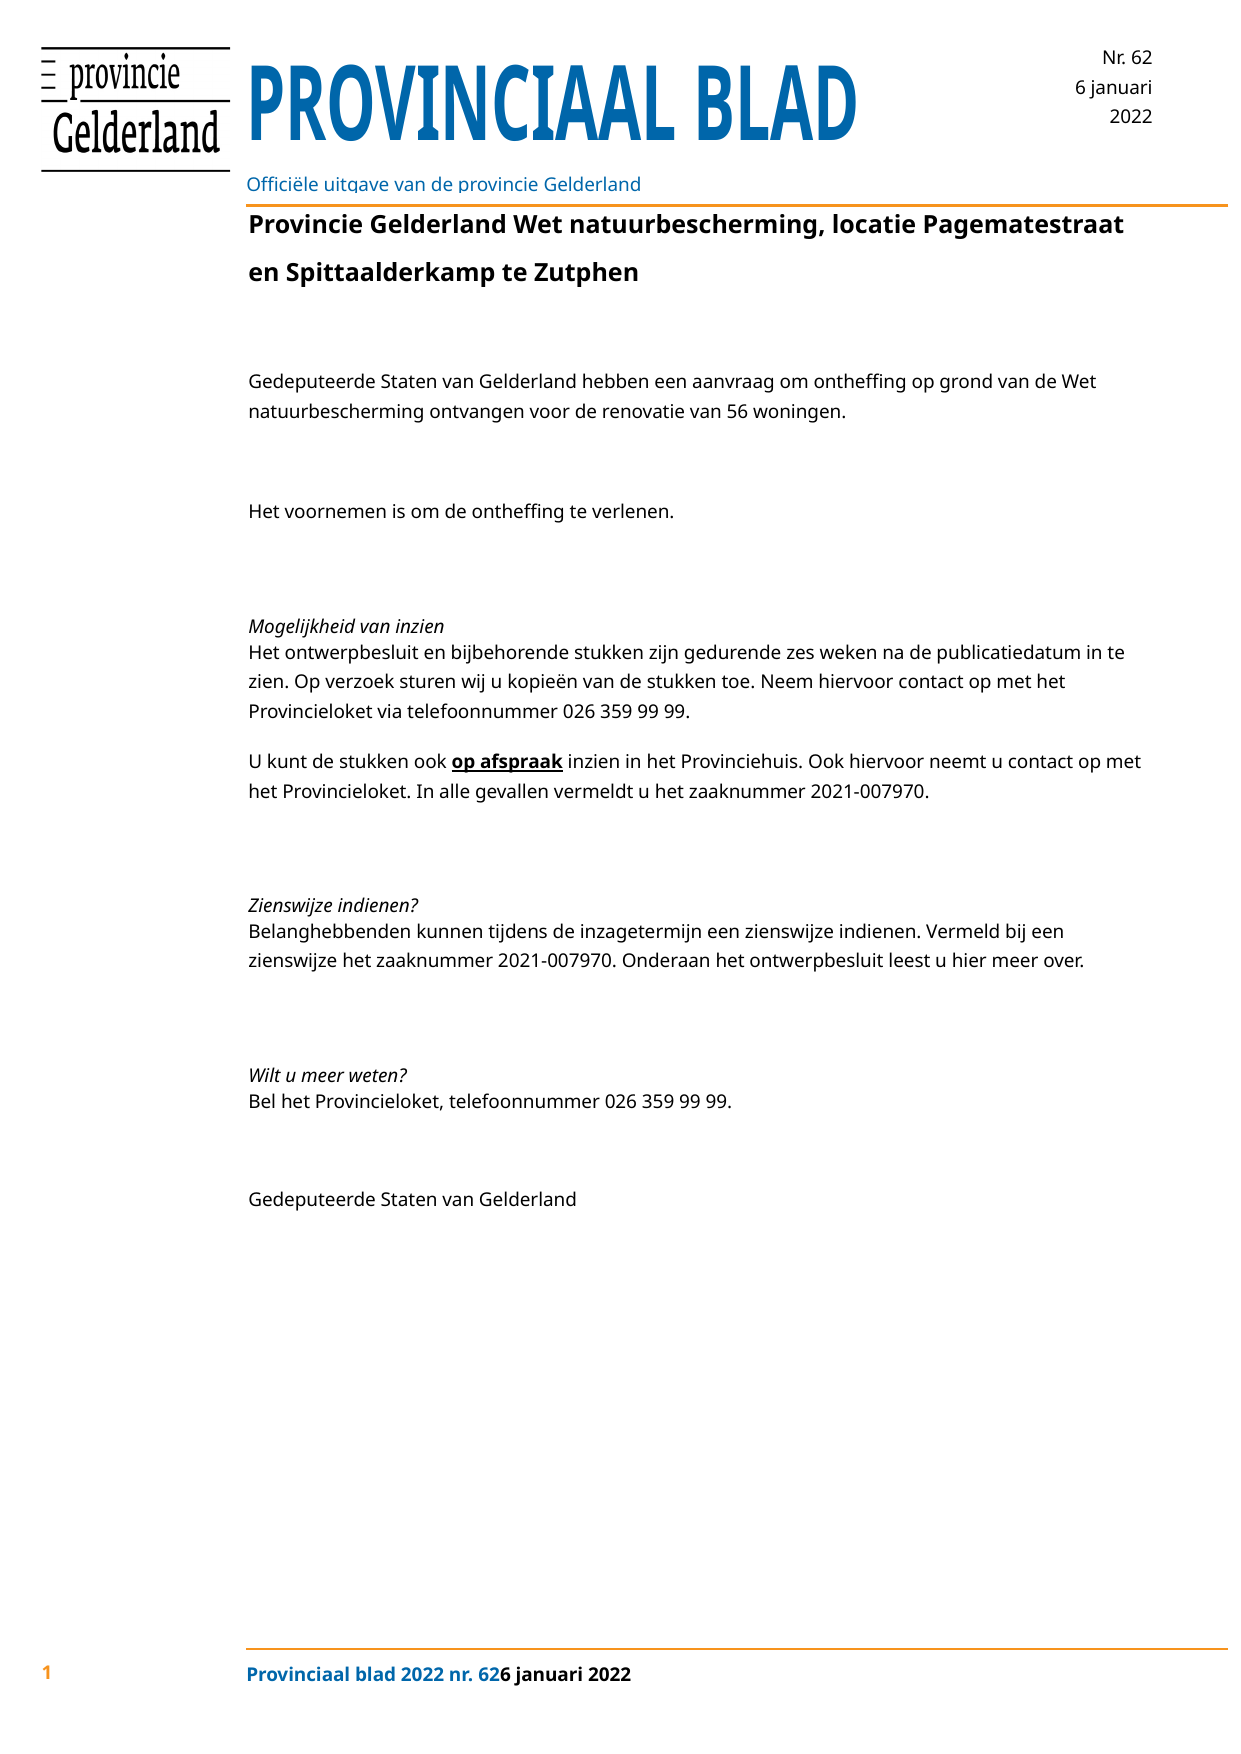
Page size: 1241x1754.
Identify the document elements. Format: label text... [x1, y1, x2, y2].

text Gedeputeerde Staten van Gelderland [248, 1186, 1152, 1212]
text Het voornemen is om de ontheffing te verlenen. [248, 499, 1152, 524]
text Het ontwerpbesluit en bijbehorende stukken zijn gedurende zes weken na de publicatiedatum in te zien. Op verzoek sturen wij u kopieën van de stukken toe. Neem hiervoor contact op met het Provincieloket via telefoonnummer 026 359 99 99. [248, 639, 1152, 724]
text Wilt u meer weten? [248, 1062, 1152, 1088]
text Mogelijkheid van inzien [248, 613, 1152, 639]
text Bel het Provincieloket, telefoonnummer 026 359 99 99. [248, 1088, 1152, 1113]
text Provincie Gelderland Wet natuurbescherming, locatie Pagematestraat en Spittaalderkamp te Zutphen [248, 207, 1152, 288]
text Gedeputeerde Staten van Gelderland hebben een aanvraag om ontheffing op grond van de Wet natuurbescherming ontvangen voor de renovatie van 56 woningen. [248, 368, 1152, 424]
text Zienswijze indienen? [248, 892, 1152, 918]
text Belanghebbenden kunnen tijdens de inzagetermijn een zienswijze indienen. Vermeld bij een zienswijze het zaaknummer 2021-007970. Onderaan het ontwerpbesluit leest u hier meer over. [248, 918, 1152, 973]
text U kunt de stukken ook op afspraak inzien in het Provinciehuis. Ook hiervoor neemt u contact op met het Provincieloket. In alle gevallen vermeldt u het zaaknummer 2021-007970. [248, 748, 1152, 804]
picture [41, 47, 231, 172]
